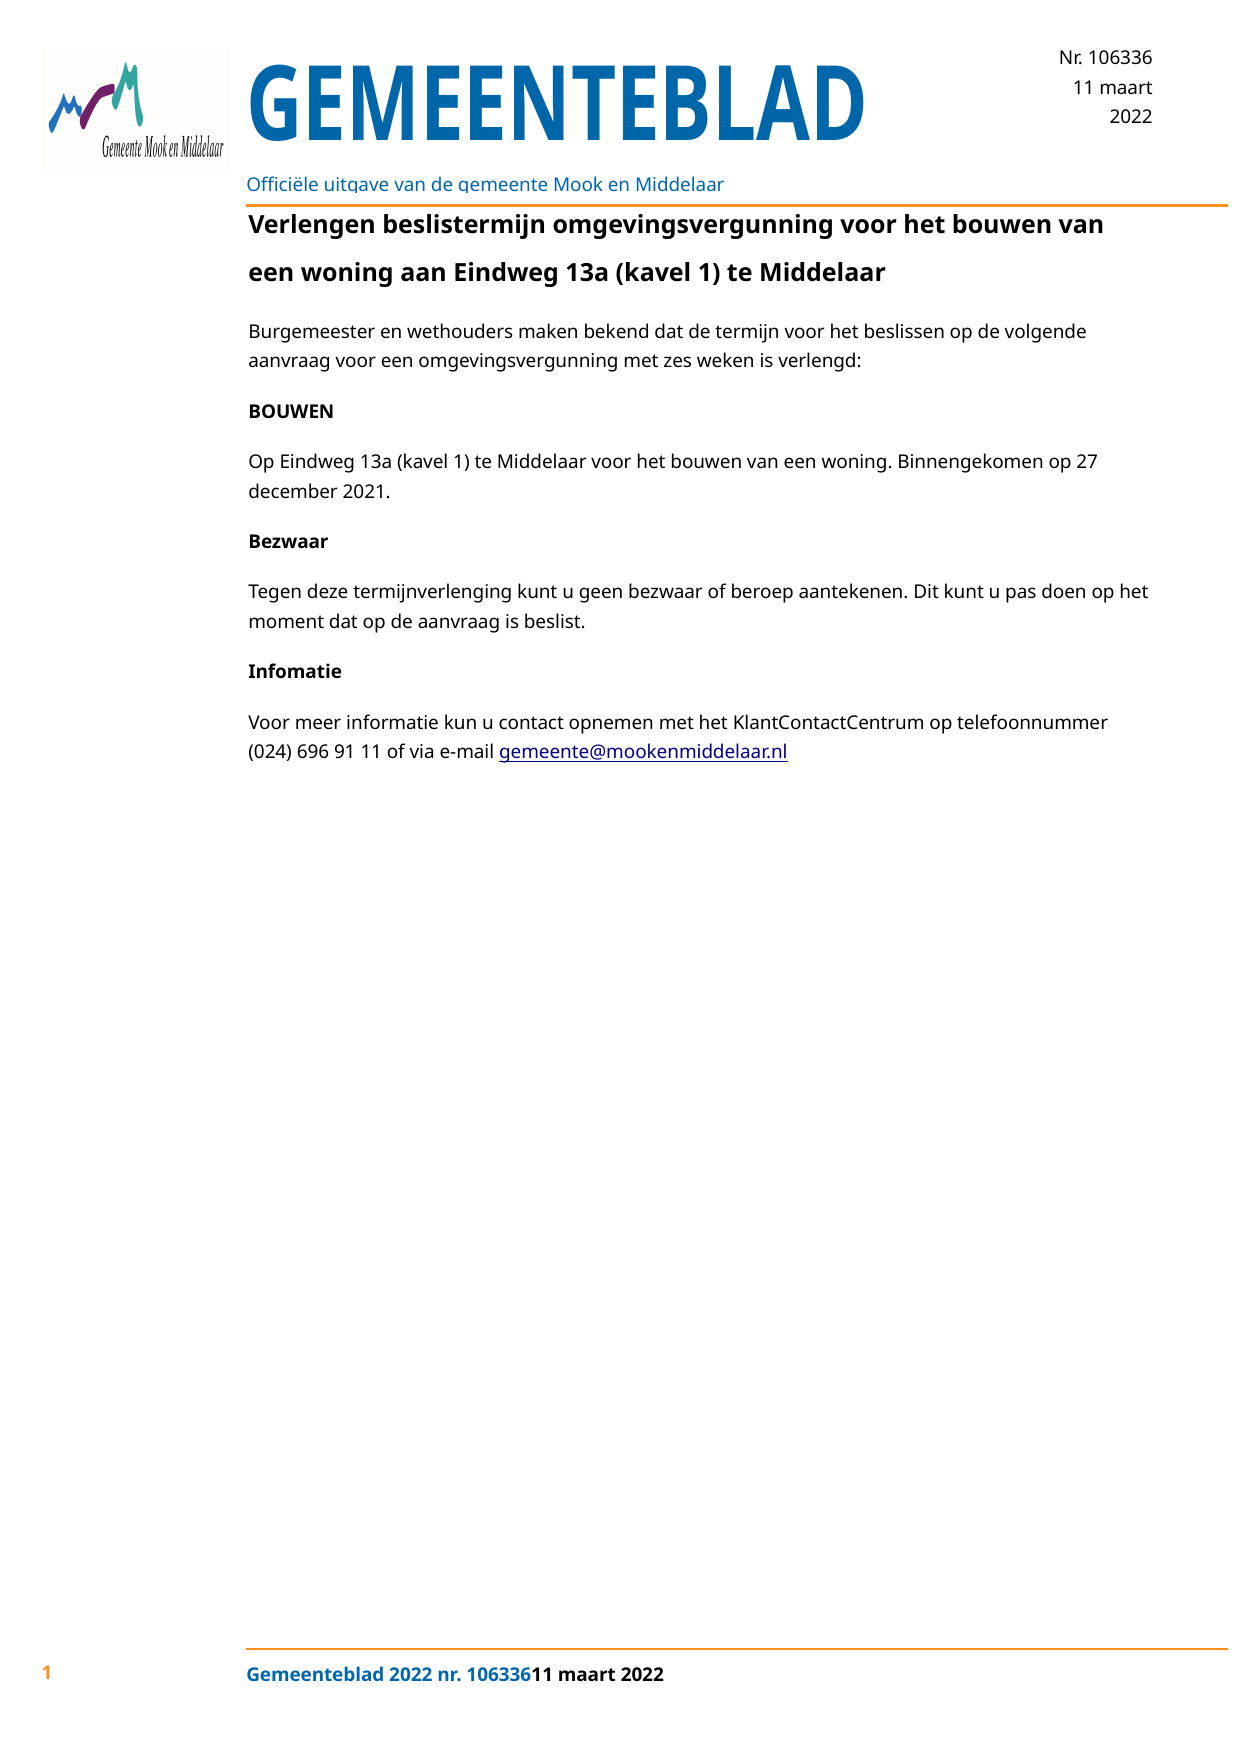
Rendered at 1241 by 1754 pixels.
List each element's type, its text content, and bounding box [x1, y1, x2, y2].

text Infomatie [248, 659, 1152, 684]
text Voor meer informatie kun u contact opnemen met het KlantContactCentrum op telefoonnummer (024) 696 91 11 of via e-mail gemeente@mookenmiddelaar.nl [248, 709, 1152, 764]
picture [41, 47, 231, 172]
text Tegen deze termijnverlenging kunt u geen bezwaar of beroep aantekenen. Dit kunt u pas doen op het moment dat op de aanvraag is beslist. [248, 579, 1152, 634]
text Verlengen beslistermijn omgevingsvergunning voor het bouwen van een woning aan Eindweg 13a (kavel 1) te Middelaar [248, 207, 1152, 288]
text Op Eindweg 13a (kavel 1) te Middelaar voor het bouwen van een woning. Binnengekomen op 27 december 2021. [248, 448, 1152, 504]
text Bezwaar [248, 528, 1152, 554]
text Burgemeester en wethouders maken bekend dat de termijn voor het beslissen op de volgende aanvraag voor een omgevingsvergunning met zes weken is verlengd: [248, 318, 1152, 373]
text BOUWEN [248, 398, 1152, 424]
